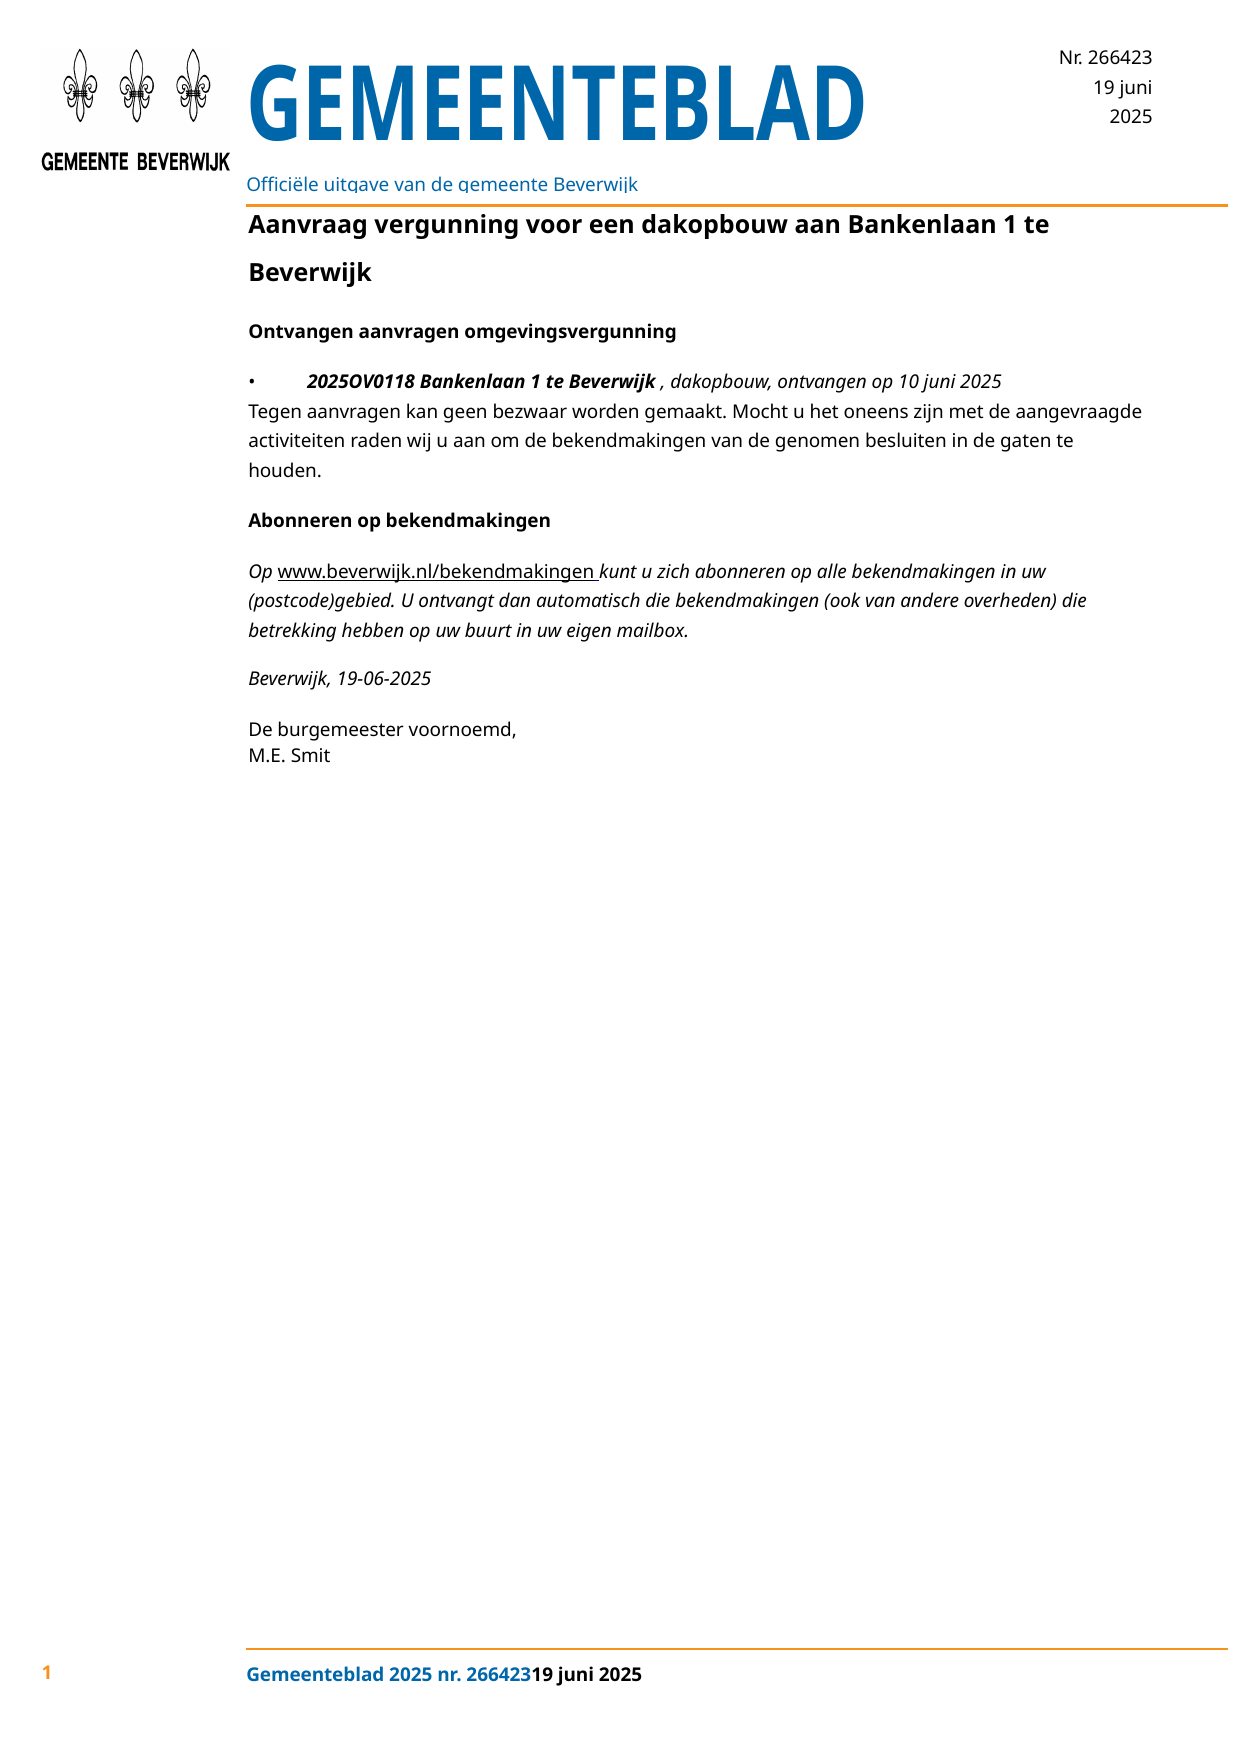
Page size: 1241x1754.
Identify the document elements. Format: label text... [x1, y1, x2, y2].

text Aanvraag vergunning voor een dakopbouw aan Bankenlaan 1 te Beverwijk [248, 207, 1152, 288]
text Tegen aanvragen kan geen bezwaar worden gemaakt. Mocht u het oneens zijn met de aangevraagde activiteiten raden wij u aan om de bekendmakingen van de genomen besluiten in de gaten te houden. [248, 398, 1152, 483]
text M.E. Smit [248, 742, 1152, 768]
text Abonneren op bekendmakingen [248, 507, 1152, 533]
picture [41, 47, 231, 172]
text Op www.beverwijk.nl/bekendmakingen kunt u zich abonneren op alle bekendmakingen in uw (postcode)gebied. U ontvangt dan automatisch die bekendmakingen (ook van andere overheden) die betrekking hebben op uw buurt in uw eigen mailbox. [248, 558, 1152, 643]
text De burgemeester voornoemd, [248, 716, 1152, 742]
text Beverwijk, 19-06-2025 [248, 665, 1152, 691]
list 2025OV0118 Bankenlaan 1 te Beverwijk , dakopbouw, ontvangen op 10 juni 2025 [248, 368, 1152, 394]
text Ontvangen aanvragen omgevingsvergunning [248, 318, 1152, 344]
